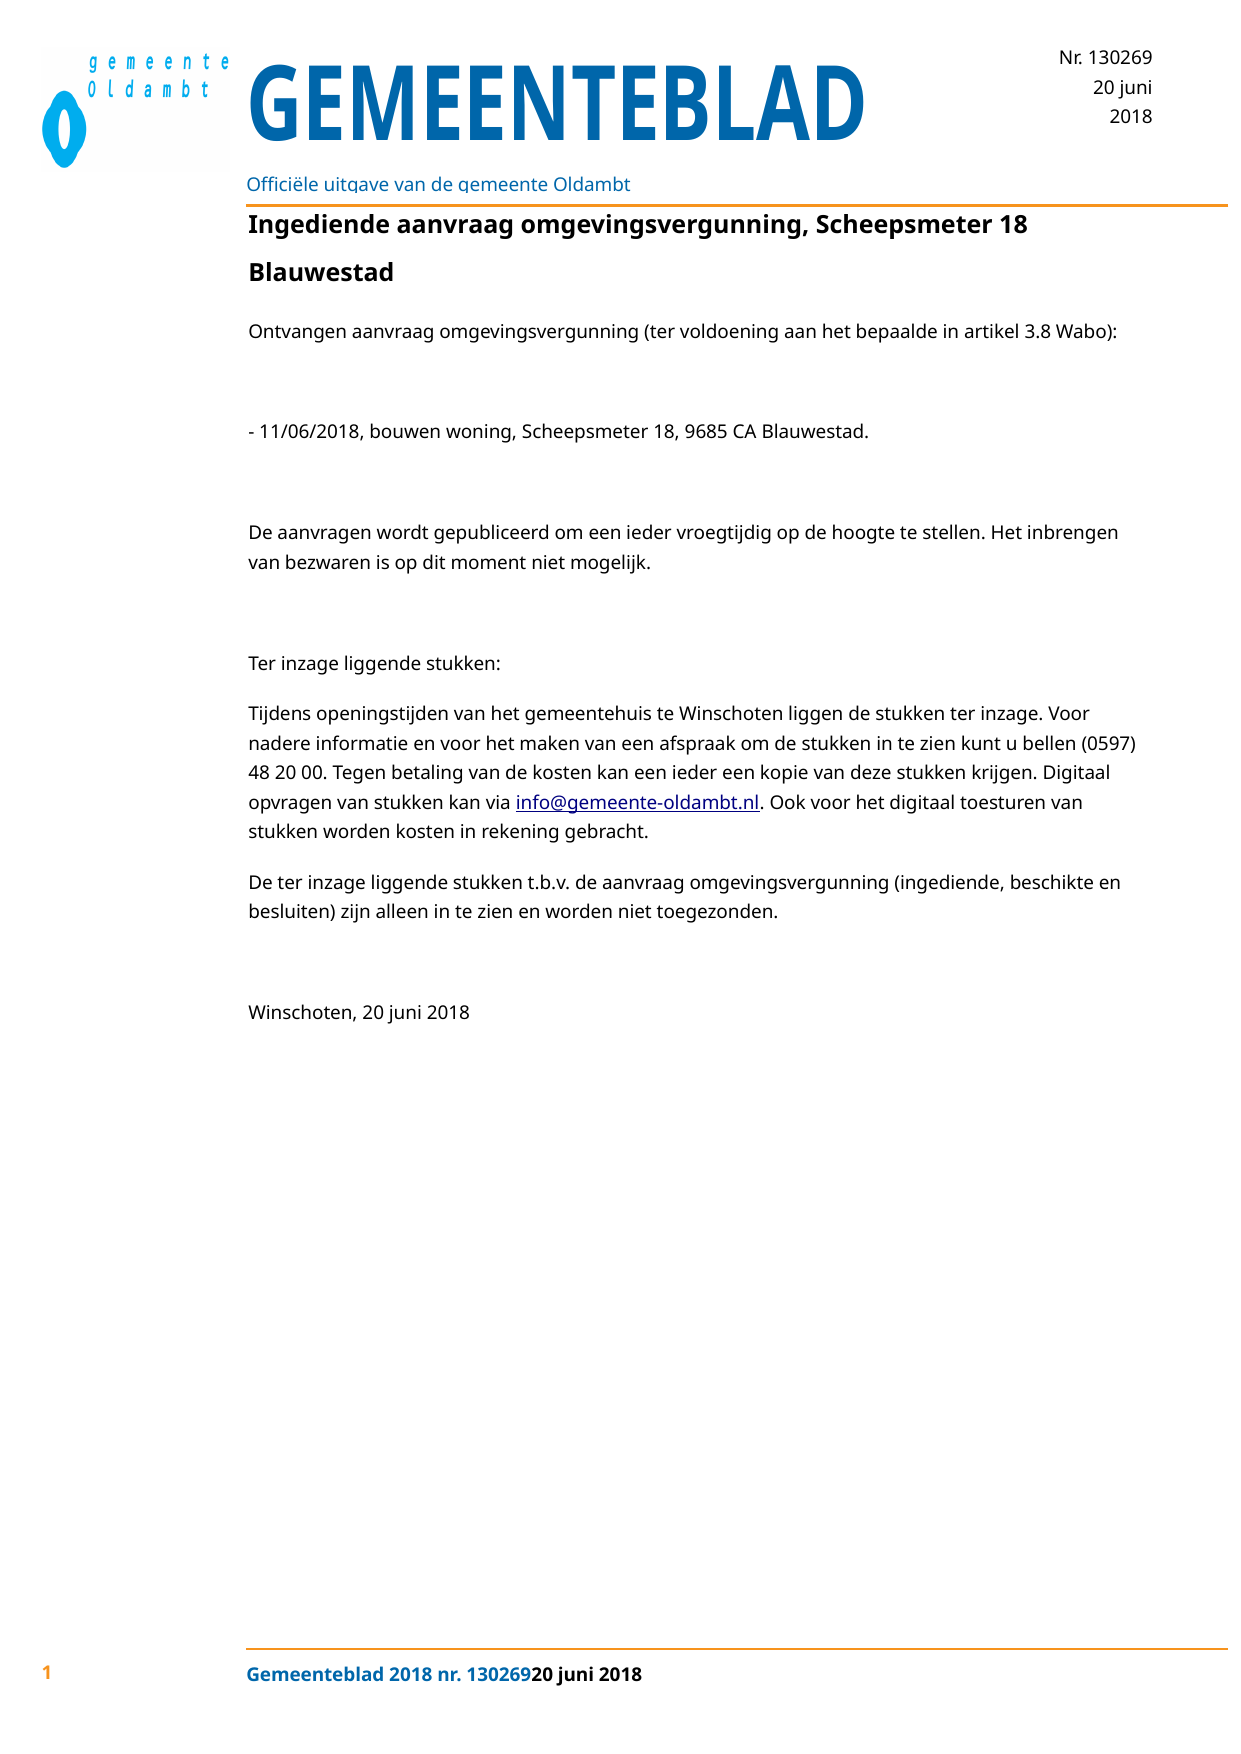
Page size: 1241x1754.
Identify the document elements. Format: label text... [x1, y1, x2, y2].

text De ter inzage liggende stukken t.b.v. de aanvraag omgevingsvergunning (ingediende, beschikte en besluiten) zijn alleen in te zien en worden niet toegezonden. [248, 869, 1152, 924]
text Ontvangen aanvraag omgevingsvergunning (ter voldoening aan het bepaalde in artikel 3.8 Wabo): [248, 318, 1152, 344]
text Ter inzage liggende stukken: [248, 650, 1152, 676]
text Winschoten, 20 juni 2018 [248, 999, 1152, 1025]
text - 11/06/2018, bouwen woning, Scheepsmeter 18, 9685 CA Blauwestad. [248, 419, 1152, 444]
text De aanvragen wordt gepubliceerd om een ieder vroegtijdig op de hoogte te stellen. Het inbrengen van bezwaren is op dit moment niet mogelijk. [248, 519, 1152, 575]
text Tijdens openingstijden van het gemeentehuis te Winschoten liggen de stukken ter inzage. Voor nadere informatie en voor het maken van een afspraak om de stukken in te zien kunt u bellen (0597) 48 20 00. Tegen betaling van de kosten kan een ieder een kopie van deze stukken krijgen. Digitaal opvragen van stukken kan via info@gemeente-oldambt.nl. Ook voor het digitaal toesturen van stukken worden kosten in rekening gebracht. [248, 700, 1152, 844]
picture [41, 47, 231, 172]
text Ingediende aanvraag omgevingsvergunning, Scheepsmeter 18 Blauwestad [248, 207, 1152, 288]
